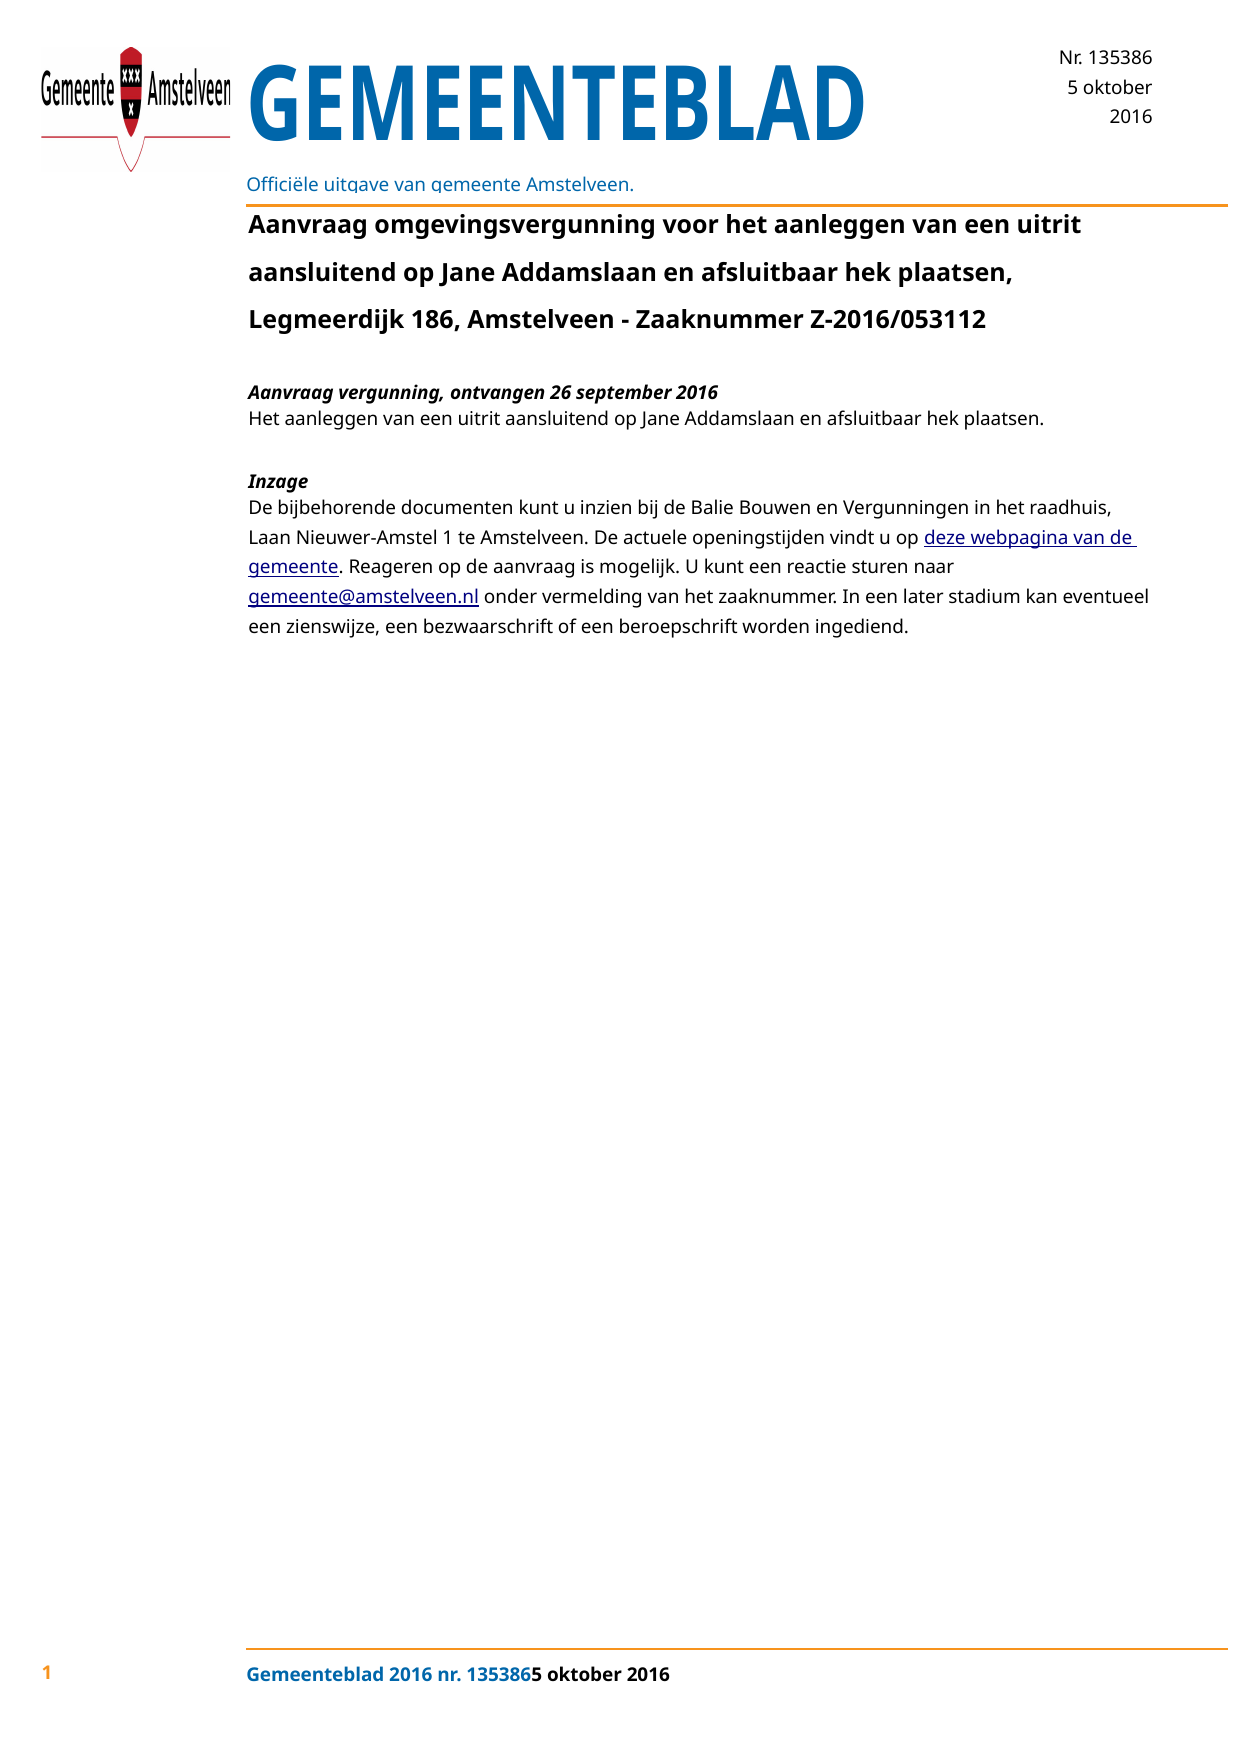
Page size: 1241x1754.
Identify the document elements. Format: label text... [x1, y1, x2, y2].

picture [41, 47, 231, 172]
text Aanvraag omgevingsvergunning voor het aanleggen van een uitrit aansluitend op Jane Addamslaan en afsluitbaar hek plaatsen, Legmeerdijk 186, Amstelveen - Zaaknummer Z-2016/053112 [248, 207, 1152, 336]
text Het aanleggen van een uitrit aansluitend op Jane Addamslaan en afsluitbaar hek plaatsen. [248, 405, 1152, 431]
text Aanvraag vergunning, ontvangen 26 september 2016 [248, 379, 1152, 405]
text Inzage [248, 469, 1152, 494]
text De bijbehorende documenten kunt u inzien bij de Balie Bouwen en Vergunningen in het raadhuis, Laan Nieuwer-Amstel 1 te Amstelveen. De actuele openingstijden vindt u op deze webpagina van de gemeente. Reageren op de aanvraag is mogelijk. U kunt een reactie sturen naar gemeente@amstelveen.nl onder vermelding van het zaaknummer. In een later stadium kan eventueel een zienswijze, een bezwaarschrift of een beroepschrift worden ingediend. [248, 494, 1152, 638]
